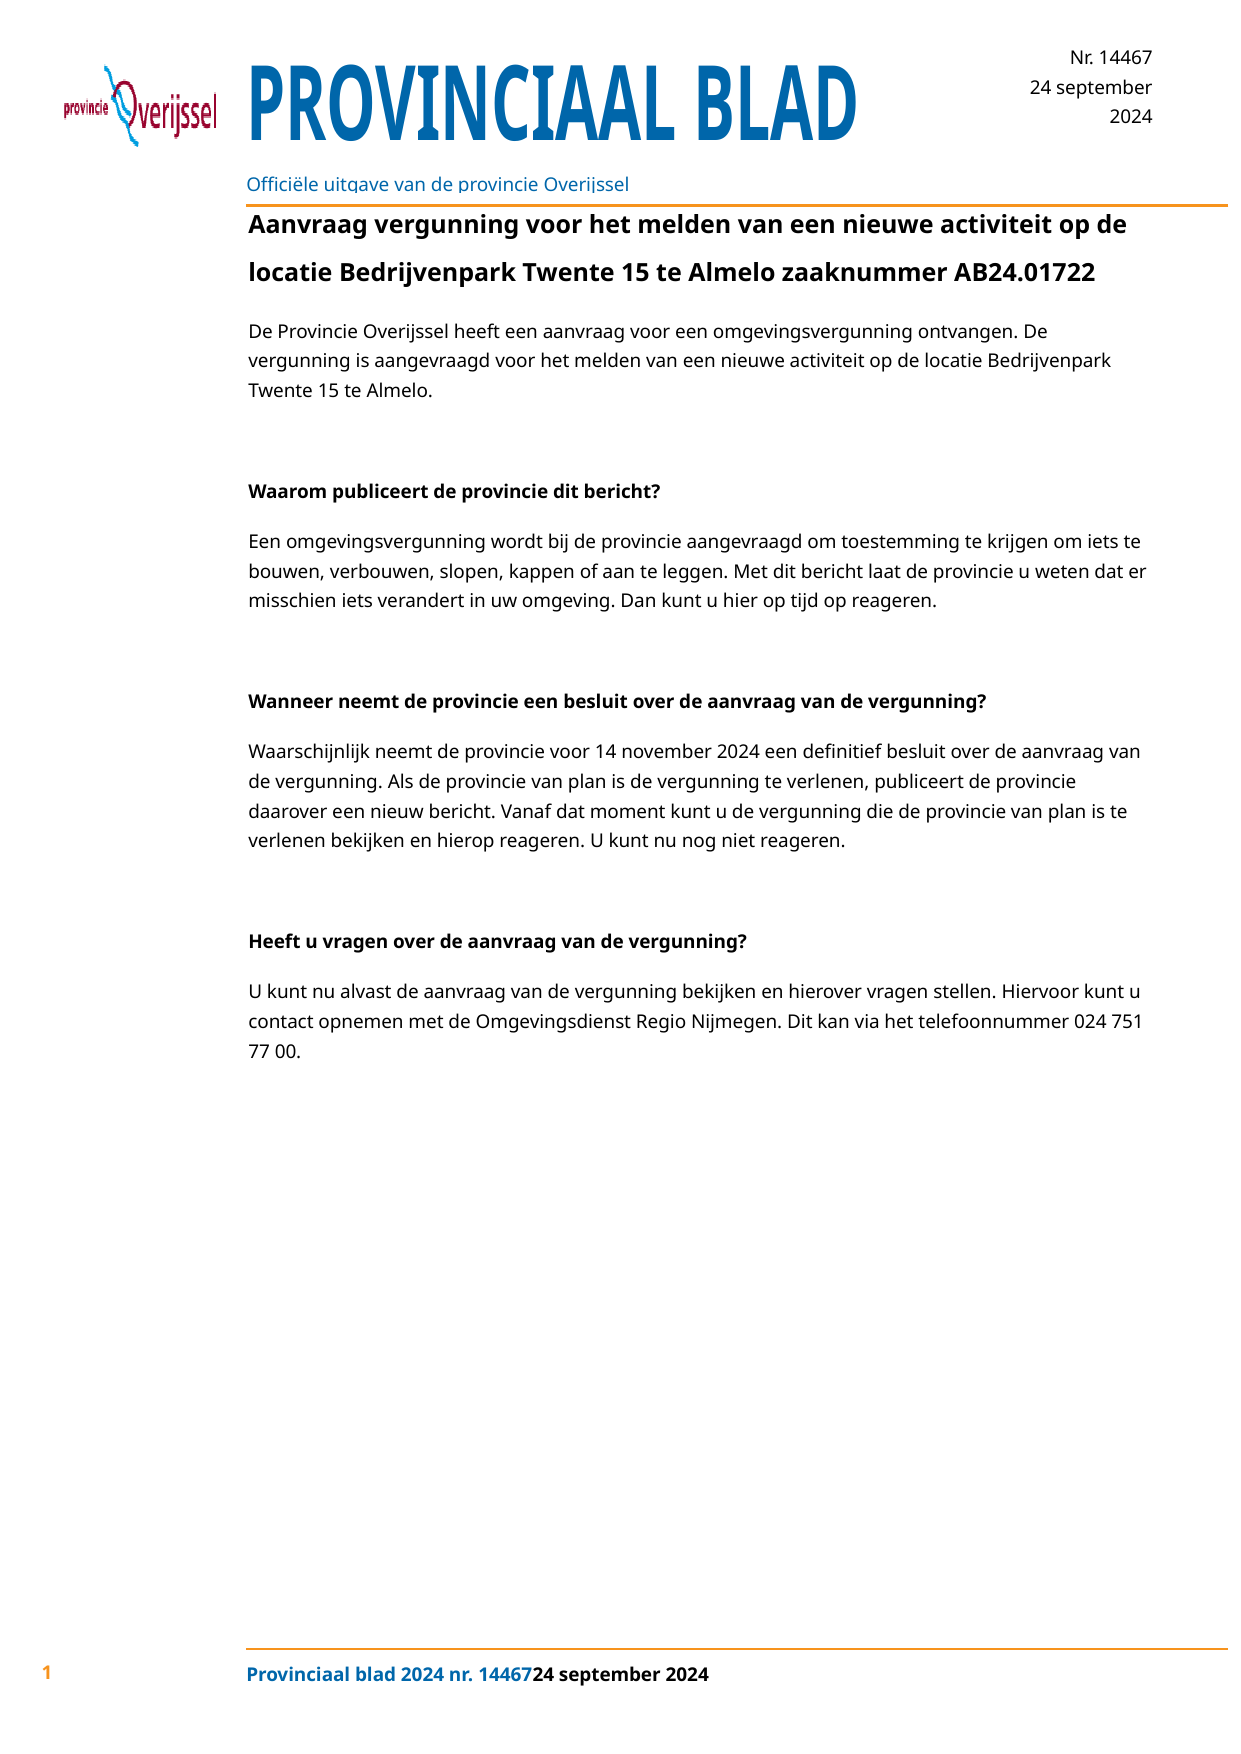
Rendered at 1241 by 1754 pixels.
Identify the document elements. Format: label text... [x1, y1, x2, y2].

text Aanvraag vergunning voor het melden van een nieuwe activiteit op de locatie Bedrijvenpark Twente 15 te Almelo zaaknummer AB24.01722 [248, 207, 1152, 288]
text Een omgevingsvergunning wordt bij de provincie aangevraagd om toestemming te krijgen om iets te bouwen, verbouwen, slopen, kappen of aan te leggen. Met dit bericht laat de provincie u weten dat er misschien iets verandert in uw omgeving. Dan kunt u hier op tijd op reageren. [248, 528, 1152, 613]
text Wanneer neemt de provincie een besluit over de aanvraag van de vergunning? [248, 688, 1152, 714]
text De Provincie Overijssel heeft een aanvraag voor een omgevingsvergunning ontvangen. De vergunning is aangevraagd voor het melden van een nieuwe activiteit op de locatie Bedrijvenpark Twente 15 te Almelo. [248, 318, 1152, 403]
text Waarschijnlijk neemt de provincie voor 14 november 2024 een definitief besluit over de aanvraag van de vergunning. Als de provincie van plan is de vergunning te verlenen, publiceert de provincie daarover een nieuw bericht. Vanaf dat moment kunt u de vergunning die de provincie van plan is te verlenen bekijken en hierop reageren. U kunt nu nog niet reageren. [248, 739, 1152, 853]
text U kunt nu alvast de aanvraag van de vergunning bekijken en hierover vragen stellen. Hiervoor kunt u contact opnemen met de Omgevingsdienst Regio Nijmegen. Dit kan via het telefoonnummer 024 751 77 00. [248, 979, 1152, 1064]
text Heeft u vragen over de aanvraag van de vergunning? [248, 928, 1152, 954]
text Waarom publiceert de provincie dit bericht? [248, 478, 1152, 504]
picture [41, 47, 231, 172]
